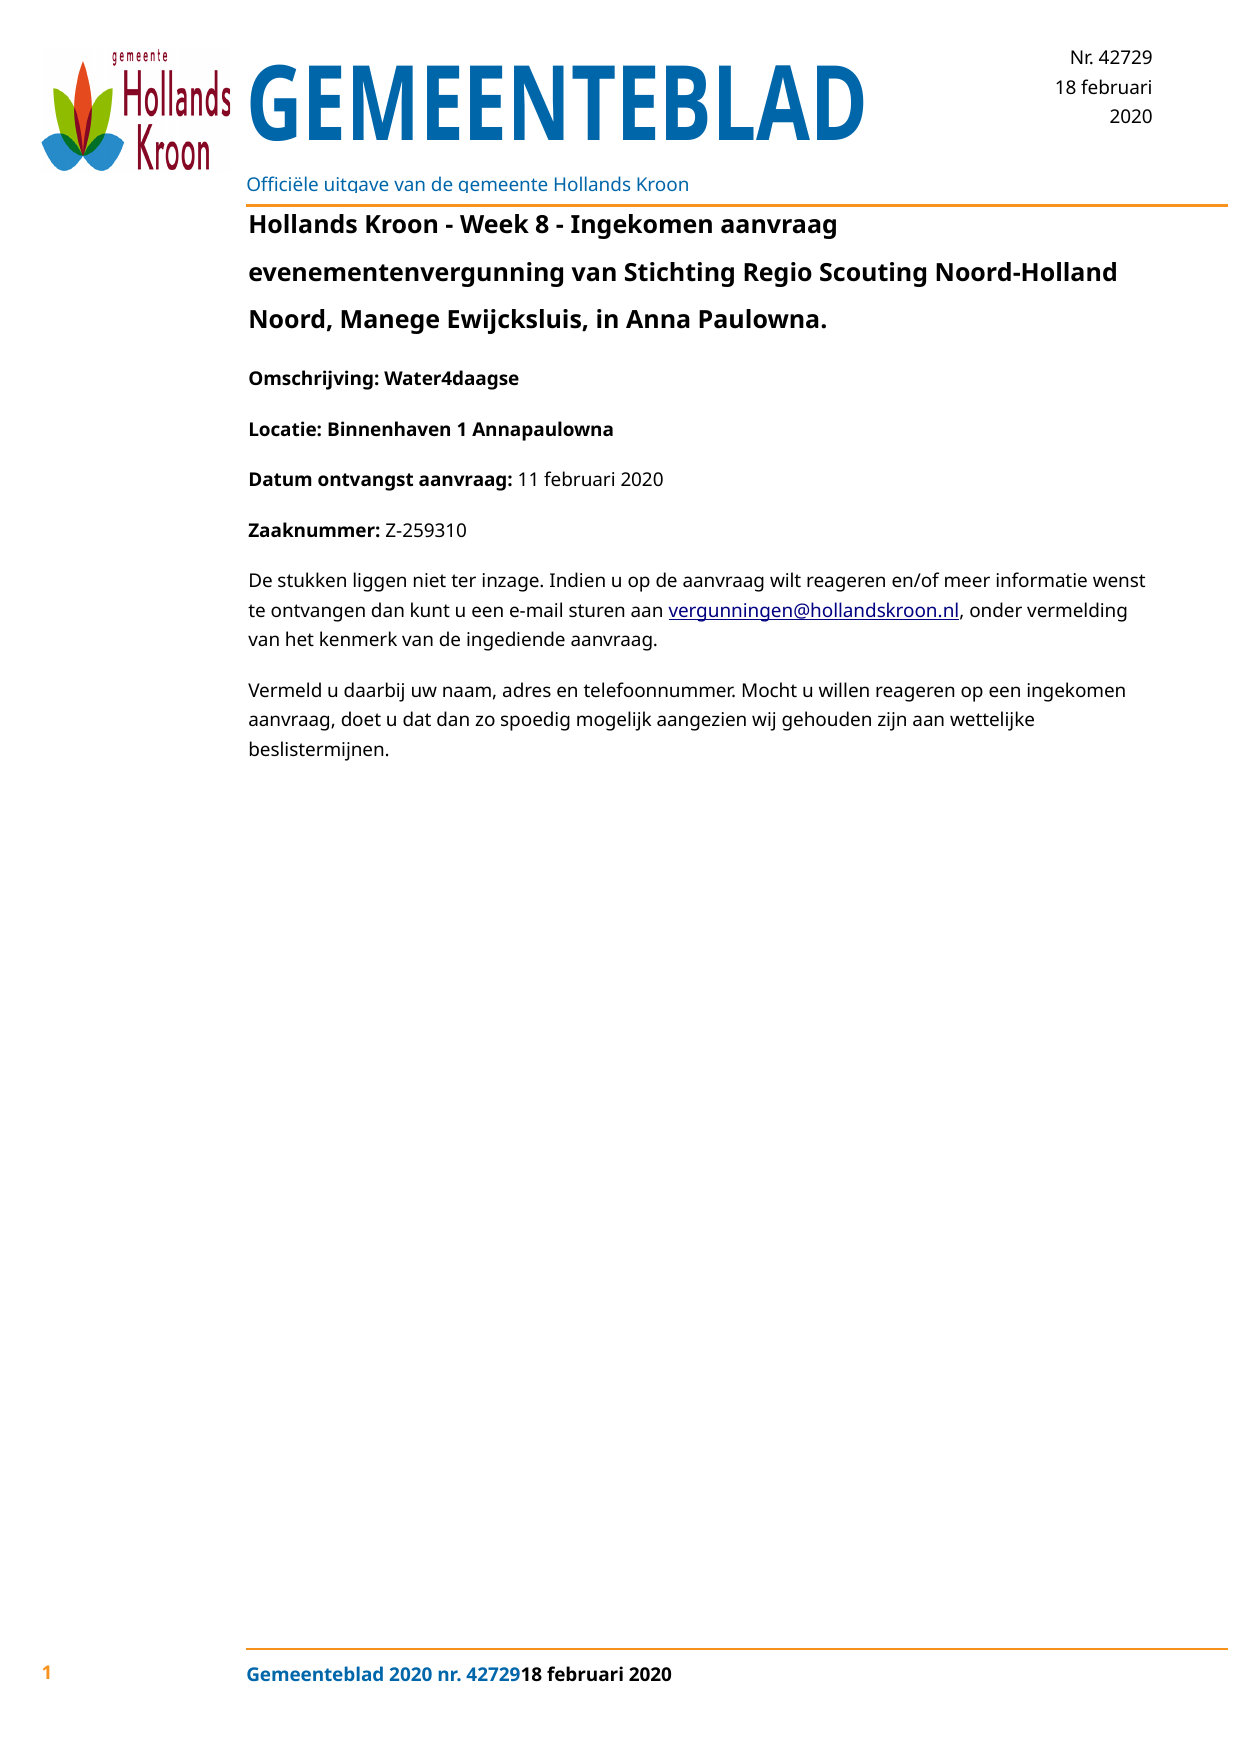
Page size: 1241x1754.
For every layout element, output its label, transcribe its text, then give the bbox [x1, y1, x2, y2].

text Datum ontvangst aanvraag: 11 februari 2020 [248, 466, 1152, 492]
picture [41, 47, 231, 172]
text Hollands Kroon - Week 8 - Ingekomen aanvraag evenementenvergunning van Stichting Regio Scouting Noord-Holland Noord, Manege Ewijcksluis, in Anna Paulowna. [248, 207, 1152, 336]
text Vermeld u daarbij uw naam, adres en telefoonnummer. Mocht u willen reageren op een ingekomen aanvraag, doet u dat dan zo spoedig mogelijk aangezien wij gehouden zijn aan wettelijke beslistermijnen. [248, 677, 1152, 762]
text Locatie: Binnenhaven 1 Annapaulowna [248, 416, 1152, 442]
text Omschrijving: Water4daagse [248, 366, 1152, 391]
text De stukken liggen niet ter inzage. Indien u op de aanvraag wilt reageren en/of meer informatie wenst te ontvangen dan kunt u een e-mail sturen aan vergunningen@hollandskroon.nl, onder vermelding van het kenmerk van de ingediende aanvraag. [248, 567, 1152, 652]
text Zaaknummer: Z-259310 [248, 517, 1152, 542]
